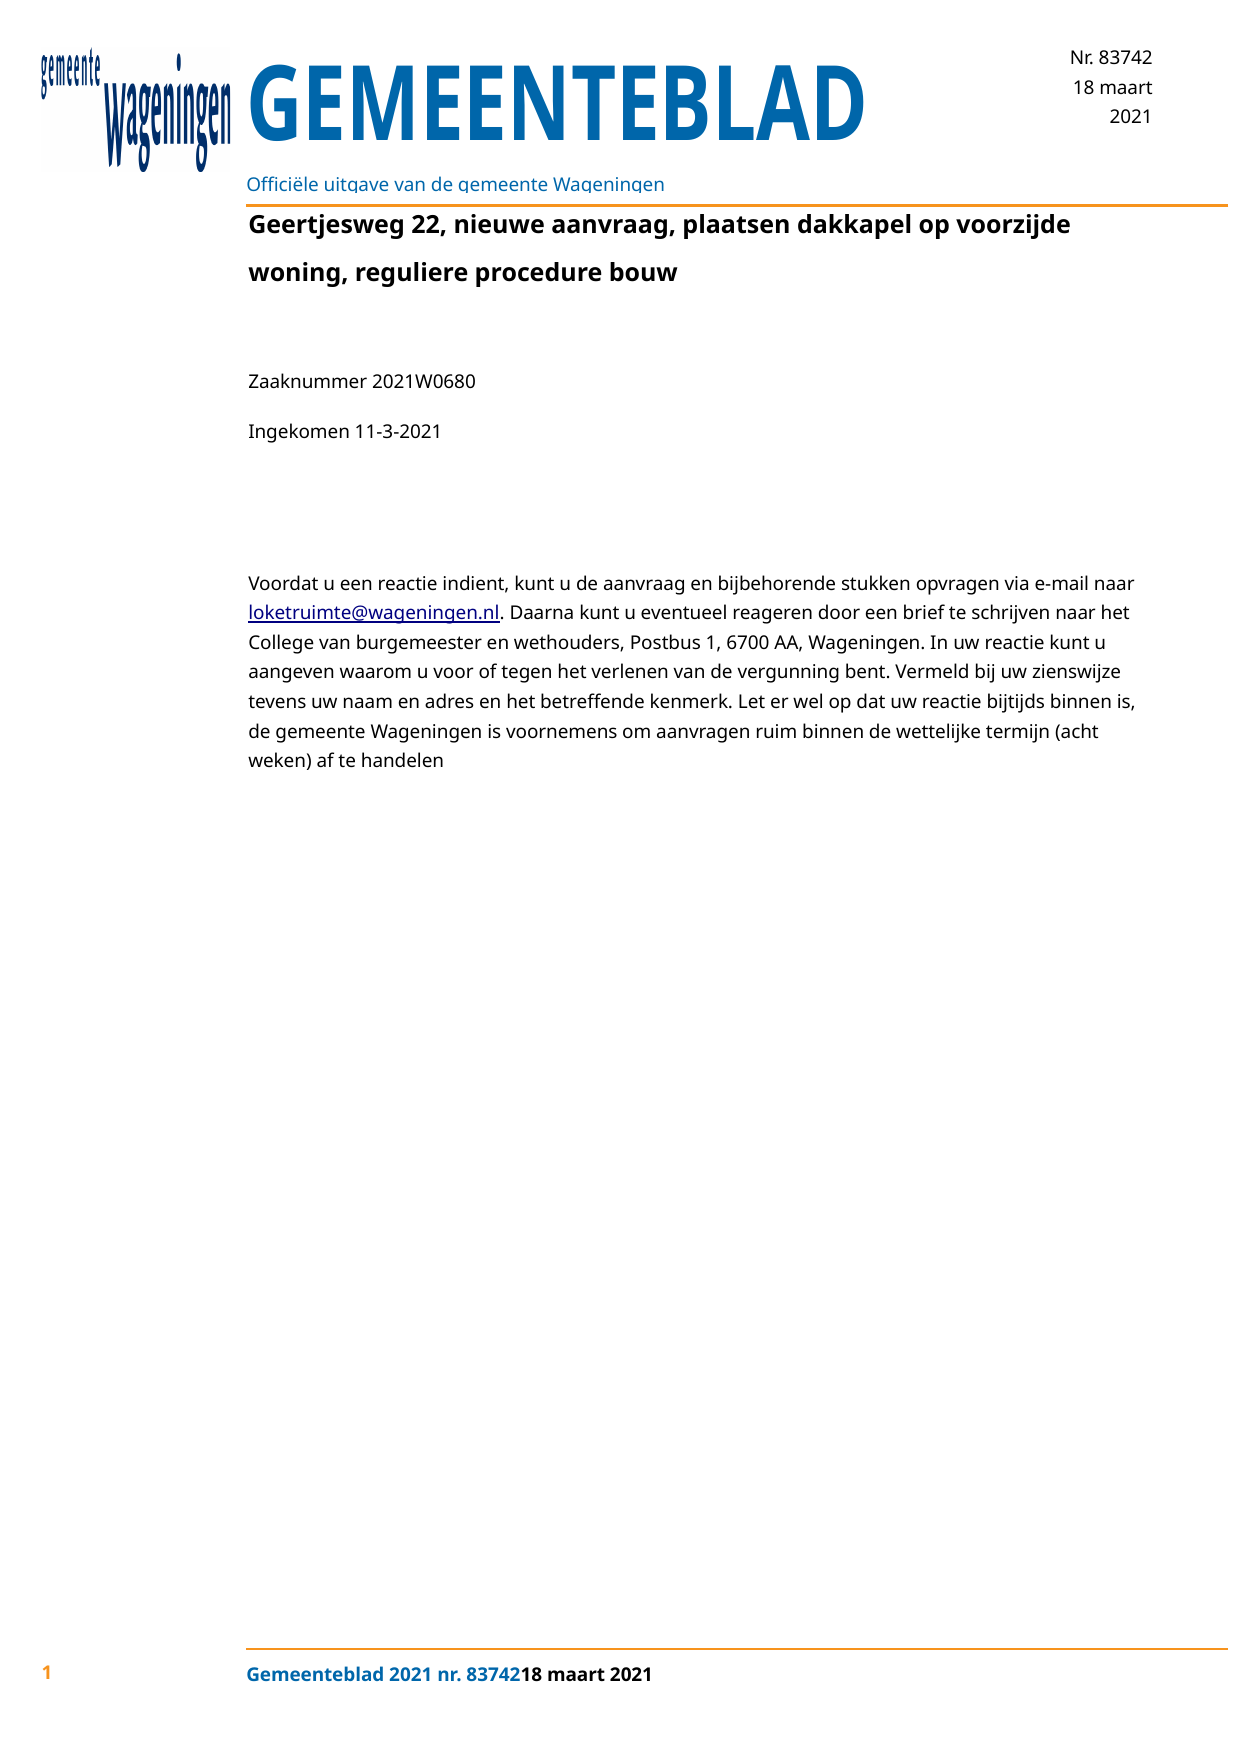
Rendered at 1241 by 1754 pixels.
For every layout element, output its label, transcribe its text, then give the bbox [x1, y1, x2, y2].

text Zaaknummer 2021W0680 [248, 368, 1152, 394]
picture [41, 47, 231, 172]
text Voordat u een reactie indient, kunt u de aanvraag en bijbehorende stukken opvragen via e-mail naar loketruimte@wageningen.nl. Daarna kunt u eventueel reageren door een brief te schrijven naar het College van burgemeester en wethouders, Postbus 1, 6700 AA, Wageningen. In uw reactie kunt u aangeven waarom u voor of tegen het verlenen van de vergunning bent. Vermeld bij uw zienswijze tevens uw naam en adres en het betreffende kenmerk. Let er wel op dat uw reactie bijtijds binnen is, de gemeente Wageningen is voornemens om aanvragen ruim binnen de wettelijke termijn (acht weken) af te handelen [248, 570, 1152, 773]
text Ingekomen 11-3-2021 [248, 419, 1152, 444]
text Geertjesweg 22, nieuwe aanvraag, plaatsen dakkapel op voorzijde woning, reguliere procedure bouw [248, 207, 1152, 288]
